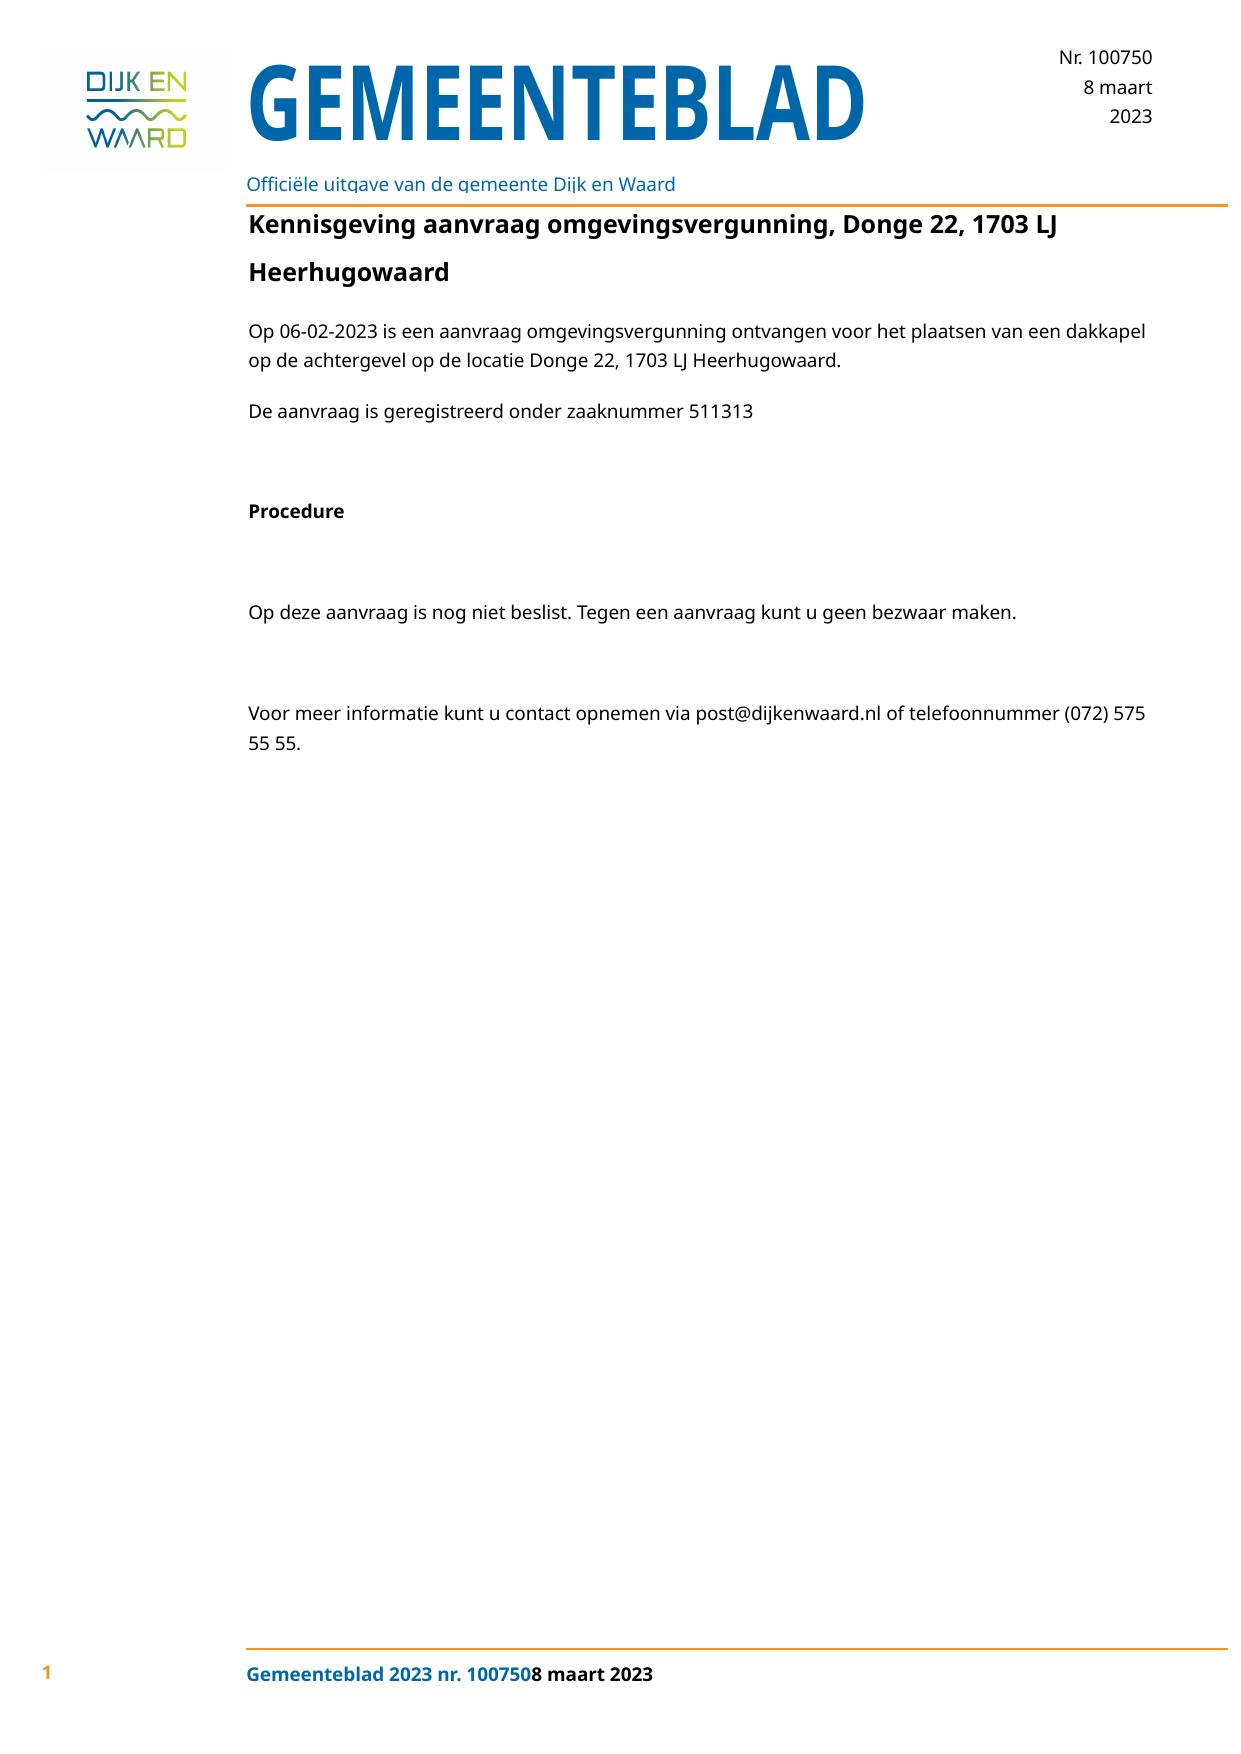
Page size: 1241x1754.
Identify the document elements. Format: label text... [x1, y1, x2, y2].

text Op 06-02-2023 is een aanvraag omgevingsvergunning ontvangen voor het plaatsen van een dakkapel op de achtergevel op de locatie Donge 22, 1703 LJ Heerhugowaard. [248, 318, 1152, 373]
text Voor meer informatie kunt u contact opnemen via post@dijkenwaard.nl of telefoonnummer (072) 575 55 55. [248, 700, 1152, 756]
text Kennisgeving aanvraag omgevingsvergunning, Donge 22, 1703 LJ Heerhugowaard [248, 207, 1152, 288]
text Op deze aanvraag is nog niet beslist. Tegen een aanvraag kunt u geen bezwaar maken. [248, 599, 1152, 625]
text De aanvraag is geregistreerd onder zaaknummer 511313 [248, 398, 1152, 424]
picture [41, 47, 231, 172]
text Procedure [248, 499, 1152, 524]
